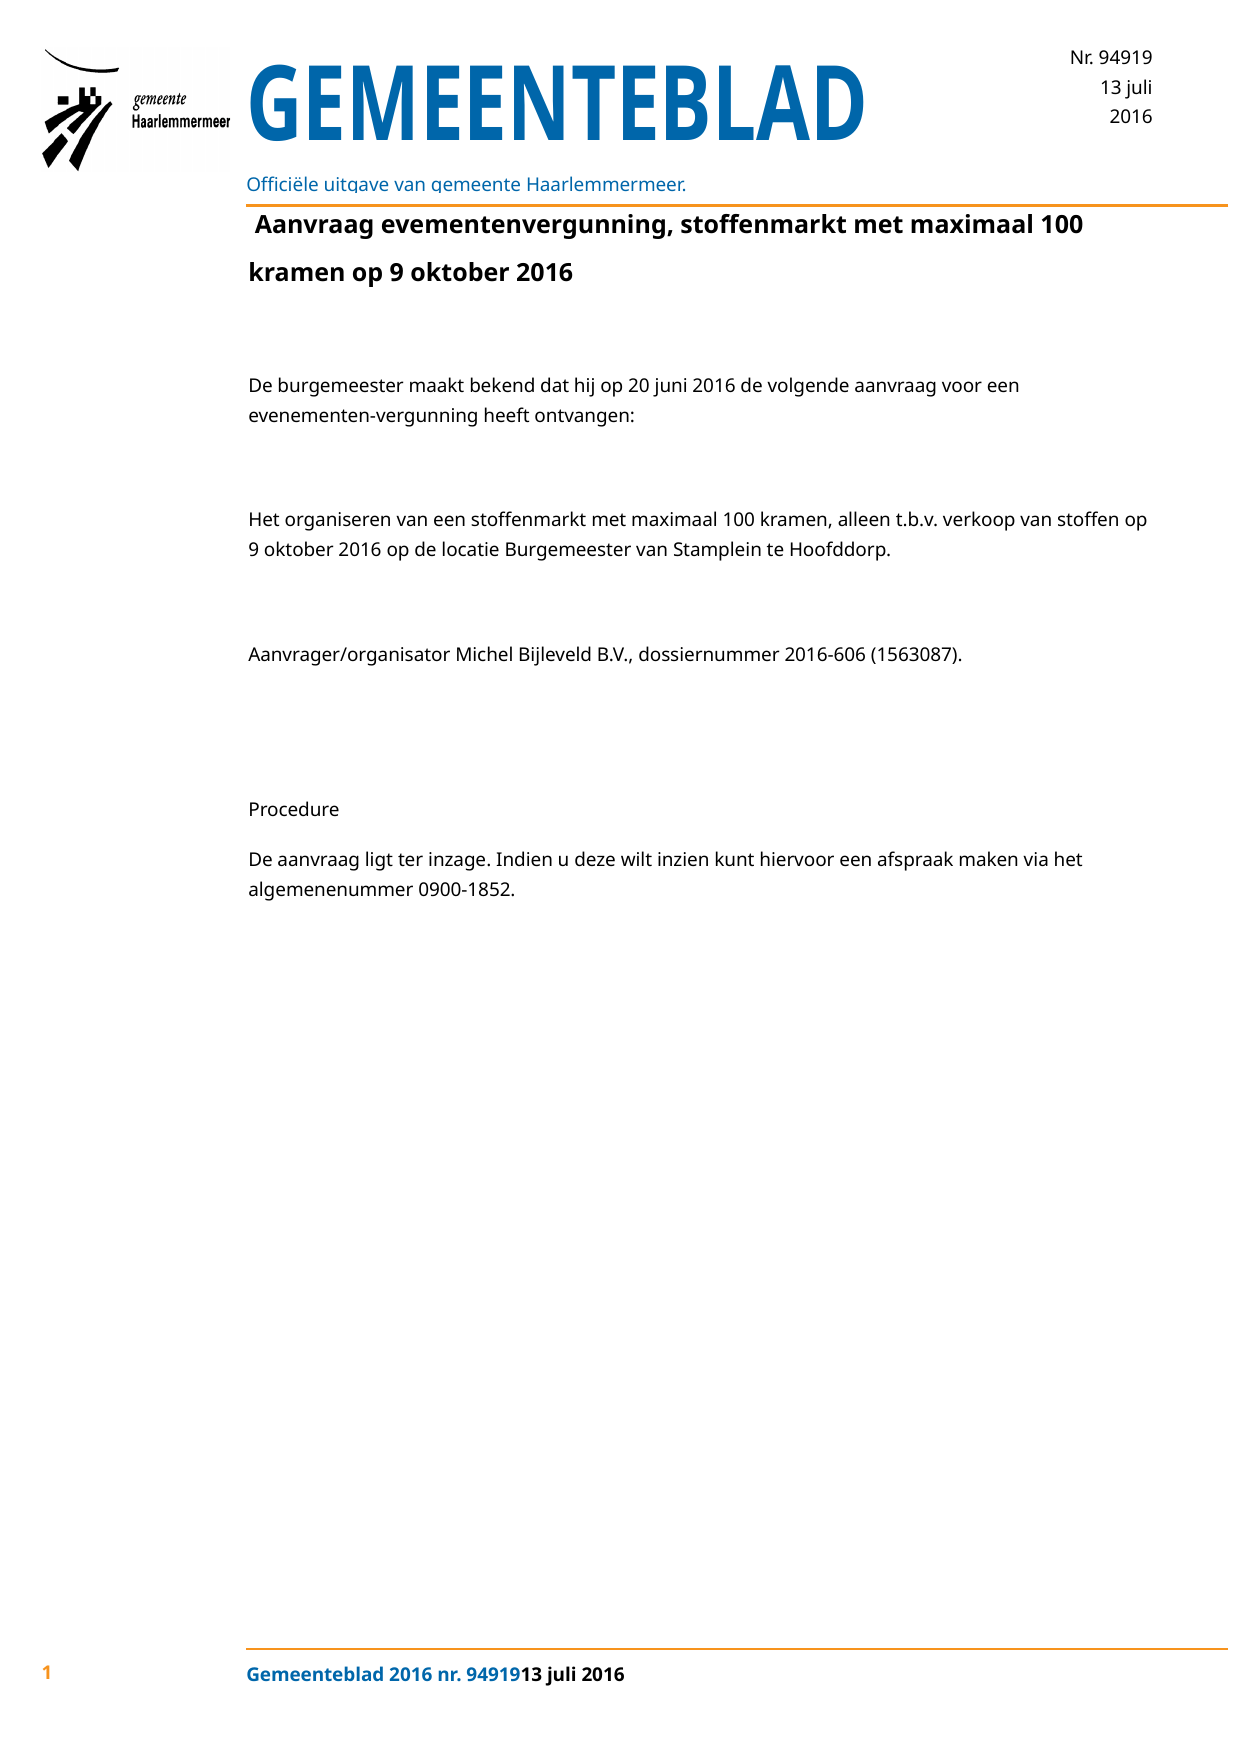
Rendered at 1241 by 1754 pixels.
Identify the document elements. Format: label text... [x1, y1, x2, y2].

text Het organiseren van een stoffenmarkt met maximaal 100 kramen, alleen t.b.v. verkoop van stoffen op 9 oktober 2016 op de locatie Burgemeester van Stamplein te Hoofddorp. [248, 507, 1152, 562]
text Aanvrager/organisator Michel Bijleveld B.V., dossiernummer 2016-606 (1563087). [248, 641, 1152, 667]
text Aanvraag evementenvergunning, stoffenmarkt met maximaal 100 kramen op 9 oktober 2016 [248, 207, 1152, 288]
text Procedure [248, 796, 1152, 822]
text De aanvraag ligt ter inzage. Indien u deze wilt inzien kunt hiervoor een afspraak maken via het algemenenummer 0900-1852. [248, 847, 1152, 902]
text De burgemeester maakt bekend dat hij op 20 juni 2016 de volgende aanvraag voor een evenementen-vergunning heeft ontvangen: [248, 372, 1152, 428]
picture [41, 47, 231, 172]
